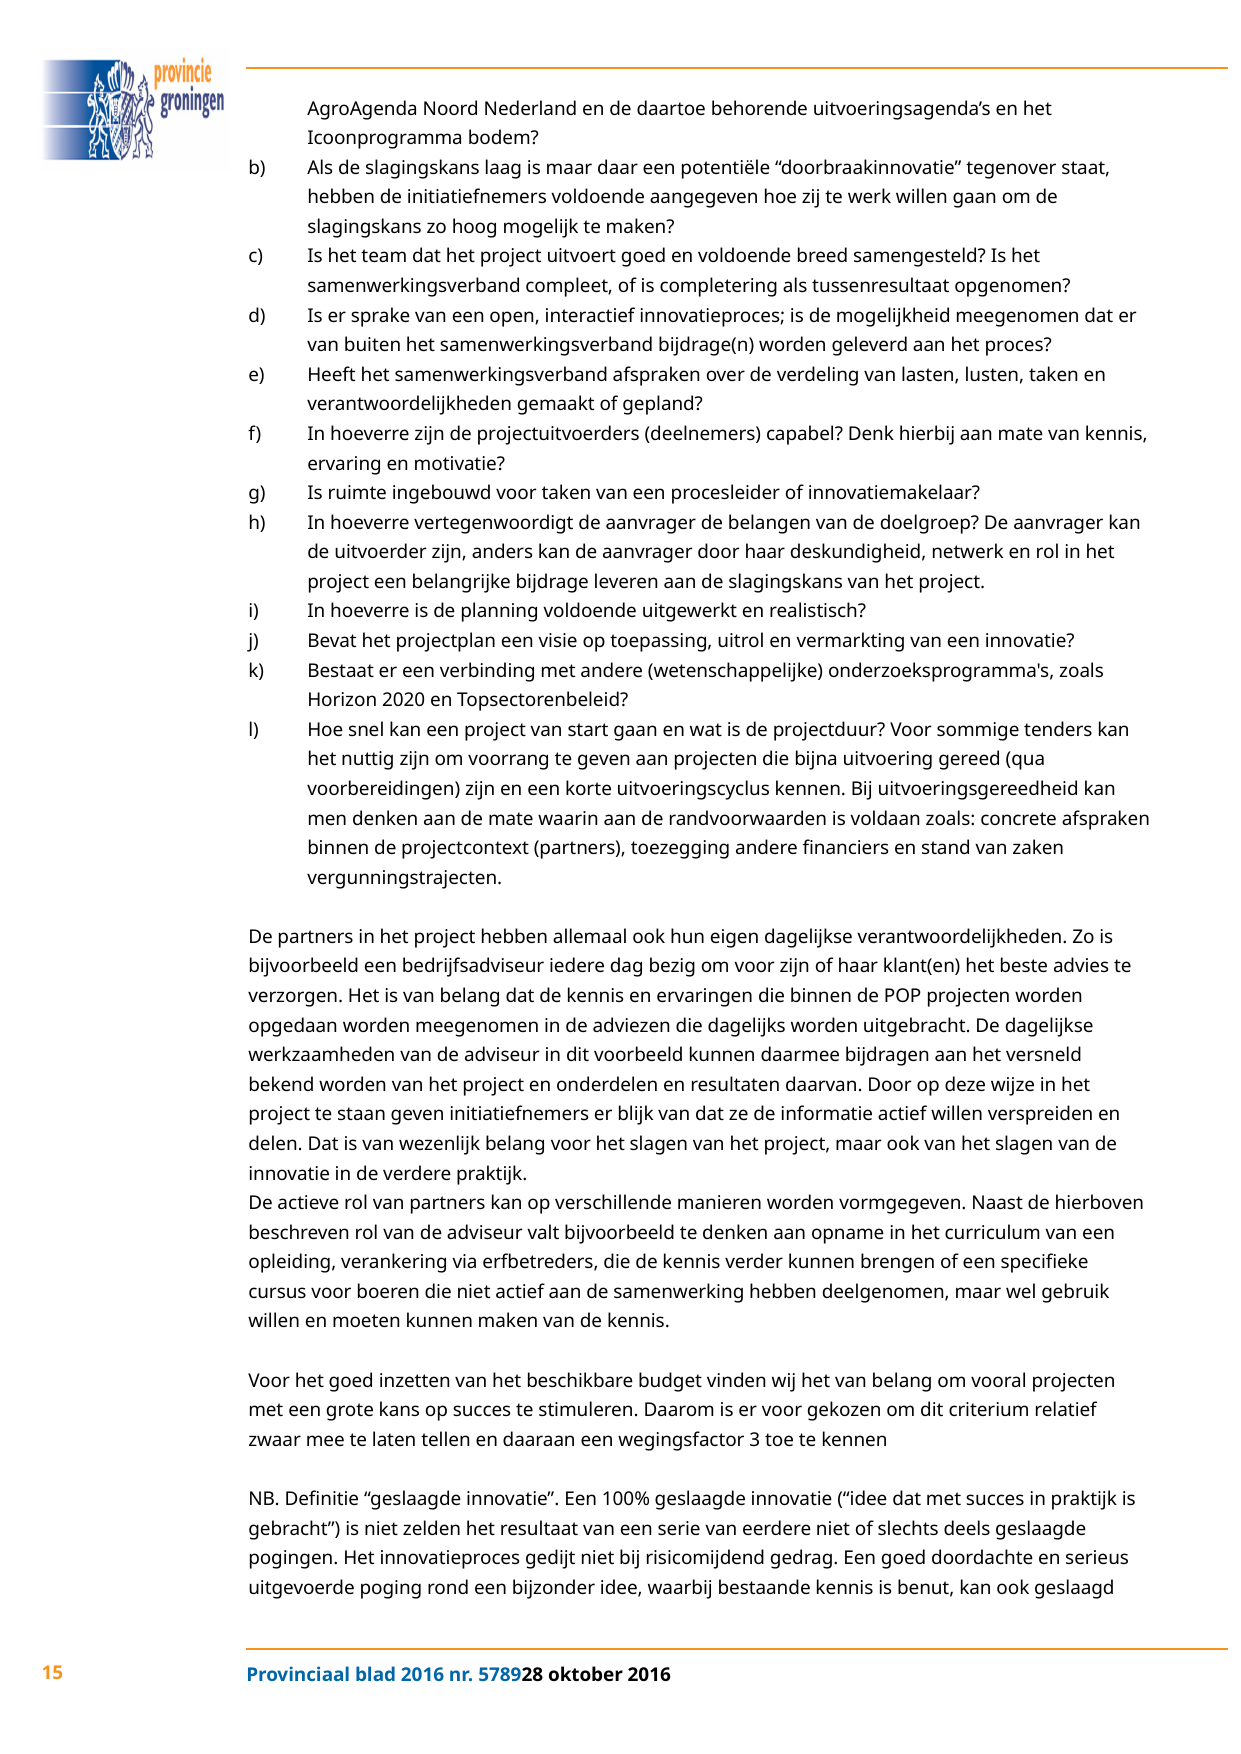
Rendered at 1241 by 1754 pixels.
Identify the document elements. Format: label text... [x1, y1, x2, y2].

list In hoeverre zijn de projectuitvoerders (deelnemers) capabel? Denk hierbij aan mate van kennis, ervaring en motivatie? [248, 420, 1152, 476]
list In hoeverre vertegenwoordigt de aanvrager de belangen van de doelgroep? De aanvrager kan de uitvoerder zijn, anders kan de aanvrager door haar deskundigheid, netwerk en rol in het project een belangrijke bijdrage leveren aan de slagingskans van het project. [248, 509, 1152, 594]
text Voor het goed inzetten van het beschikbare budget vinden wij het van belang om vooral projecten met een grote kans op succes te stimuleren. Daarom is er voor gekozen om dit criterium relatief zwaar mee te laten tellen en daaraan een wegingsfactor 3 toe te kennen [248, 1367, 1152, 1452]
text De partners in het project hebben allemaal ook hun eigen dagelijkse verantwoordelijkheden. Zo is bijvoorbeeld een bedrijfsadviseur iedere dag bezig om voor zijn of haar klant(en) het beste advies te verzorgen. Het is van belang dat de kennis en ervaringen die binnen de POP projecten worden opgedaan worden meegenomen in de adviezen die dagelijks worden uitgebracht. De dagelijkse werkzaamheden van de adviseur in dit voorbeeld kunnen daarmee bijdragen aan het versneld bekend worden van het project en onderdelen en resultaten daarvan. Door op deze wijze in het project te staan geven initiatiefnemers er blijk van dat ze de informatie actief willen verspreiden en delen. Dat is van wezenlijk belang voor het slagen van het project, maar ook van het slagen van de innovatie in de verdere praktijk. [248, 923, 1152, 1186]
list Is er sprake van een open, interactief innovatieproces; is de mogelijkheid meegenomen dat er van buiten het samenwerkingsverband bijdrage(n) worden geleverd aan het proces? [248, 302, 1152, 357]
list Als de slagingskans laag is maar daar een potentiële “doorbraakinnovatie” tegenover staat, hebben de initiatiefnemers voldoende aangegeven hoe zij te werk willen gaan om de slagingskans zo hoog mogelijk te maken? [248, 154, 1152, 239]
list Bestaat er een verbinding met andere (wetenschappelijke) onderzoeksprogramma's, zoals Horizon 2020 en Topsectorenbeleid? [248, 657, 1152, 712]
list Hoe snel kan een project van start gaan en wat is de projectduur? Voor sommige tenders kan het nuttig zijn om voorrang te geven aan projecten die bijna uitvoering gereed (qua voorbereidingen) zijn en een korte uitvoeringscyclus kennen. Bij uitvoeringsgereedheid kan men denken aan de mate waarin aan de randvoorwaarden is voldaan zoals: concrete afspraken binnen de projectcontext (partners), toezegging andere financiers en stand van zaken vergunningstrajecten. [248, 716, 1152, 890]
text NB. Definitie “geslaagde innovatie”. Een 100% geslaagde innovatie (“idee dat met succes in praktijk is gebracht”) is niet zelden het resultaat van een serie van eerdere niet of slechts deels geslaagde pogingen. Het innovatieproces gedijt niet bij risicomijdend gedrag. Een goed doordachte en serieus uitgevoerde poging rond een bijzonder idee, waarbij bestaande kennis is benut, kan ook geslaagd [248, 1485, 1152, 1600]
list AgroAgenda Noord Nederland en de daartoe behorende uitvoeringsagenda’s en het Icoonprogramma bodem? [248, 95, 1152, 150]
list Is het team dat het project uitvoert goed en voldoende breed samengesteld? Is het samenwerkingsverband compleet, of is completering als tussenresultaat opgenomen? [248, 243, 1152, 298]
text De actieve rol van partners kan op verschillende manieren worden vormgegeven. Naast de hierboven beschreven rol van de adviseur valt bijvoorbeeld te denken aan opname in het curriculum van een opleiding, verankering via erfbetreders, die de kennis verder kunnen brengen of een specifieke cursus voor boeren die niet actief aan de samenwerking hebben deelgenomen, maar wel gebruik willen en moeten kunnen maken van de kennis. [248, 1189, 1152, 1333]
list In hoeverre is de planning voldoende uitgewerkt en realistisch? [248, 598, 1152, 623]
list Heeft het samenwerkingsverband afspraken over de verdeling van lasten, lusten, taken en verantwoordelijkheden gemaakt of gepland? [248, 361, 1152, 416]
list Bevat het projectplan een visie op toepassing, uitrol en vermarkting van een innovatie? [248, 627, 1152, 653]
list Is ruimte ingebouwd voor taken van een procesleider of innovatiemakelaar? [248, 479, 1152, 505]
picture [41, 47, 231, 172]
